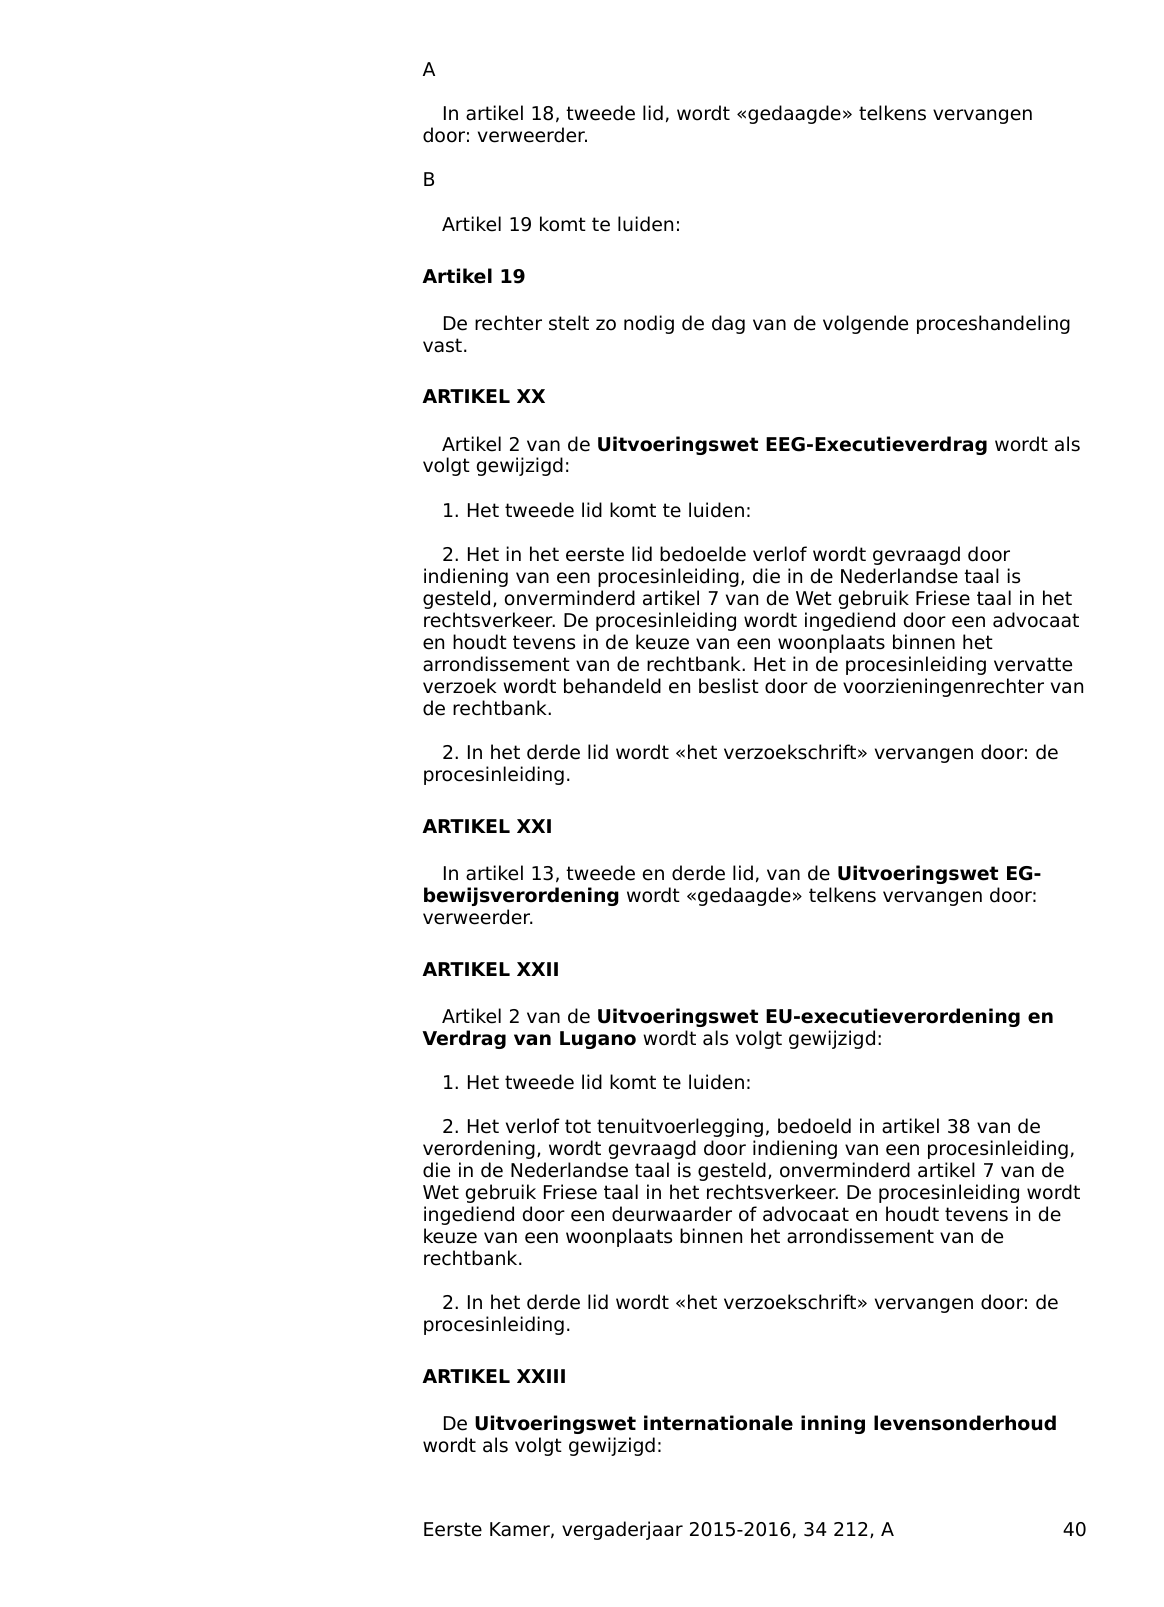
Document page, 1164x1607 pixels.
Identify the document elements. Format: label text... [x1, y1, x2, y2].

text De rechter stelt zo nodig de dag van de volgende proceshandeling vast. [422, 312, 1087, 356]
subtitle ARTIKEL XX [422, 386, 1087, 408]
text In artikel 18, tweede lid, wordt «gedaagde» telkens vervangen door: verweerder. [422, 103, 1087, 147]
text 2. In het derde lid wordt «het verzoekschrift» vervangen door: de procesinleiding. [422, 1292, 1087, 1336]
text 2. Het in het eerste lid bedoelde verlof wordt gevraagd door indiening van een procesinleiding, die in de Nederlandse taal is gesteld, onverminderd artikel 7 van de Wet gebruik Friese taal in het rechtsverkeer. De procesinleiding wordt ingediend door een advocaat en houdt tevens in de keuze van een woonplaats binnen het arrondissement van de rechtbank. Het in de procesinleiding vervatte verzoek wordt behandeld en beslist door de voorzieningenrechter van de rechtbank. [422, 544, 1087, 719]
text Artikel 2 van de Uitvoeringswet EU-executieverordening en Verdrag van Lugano wordt als volgt gewijzigd: [422, 1006, 1087, 1049]
text Artikel 2 van de Uitvoeringswet EEG-Executieverdrag wordt als volgt gewijzigd: [422, 433, 1087, 477]
text B [422, 169, 1087, 191]
text 1. Het tweede lid komt te luiden: [422, 1072, 1087, 1094]
text In artikel 13, tweede en derde lid, van de Uitvoeringswet EG-bewijsverordening wordt «gedaagde» telkens vervangen door: verweerder. [422, 863, 1087, 929]
text Artikel 19 komt te luiden: [422, 213, 1087, 236]
subtitle ARTIKEL XXII [422, 959, 1087, 981]
subtitle ARTIKEL XXI [422, 816, 1087, 838]
subtitle Artikel 19 [422, 266, 1087, 287]
text A [422, 59, 1087, 81]
text 2. Het verlof tot tenuitvoerlegging, bedoeld in artikel 38 van de verordening, wordt gevraagd door indiening van een procesinleiding, die in de Nederlandse taal is gesteld, onverminderd artikel 7 van de Wet gebruik Friese taal in het rechtsverkeer. De procesinleiding wordt ingediend door een deurwaarder of advocaat en houdt tevens in de keuze van een woonplaats binnen het arrondissement van de rechtbank. [422, 1116, 1087, 1270]
text De Uitvoeringswet internationale inning levensonderhoud wordt als volgt gewijzigd: [422, 1413, 1087, 1457]
text 1. Het tweede lid komt te luiden: [422, 499, 1087, 522]
subtitle ARTIKEL XXIII [422, 1366, 1087, 1388]
text 2. In het derde lid wordt «het verzoekschrift» vervangen door: de procesinleiding. [422, 742, 1087, 786]
